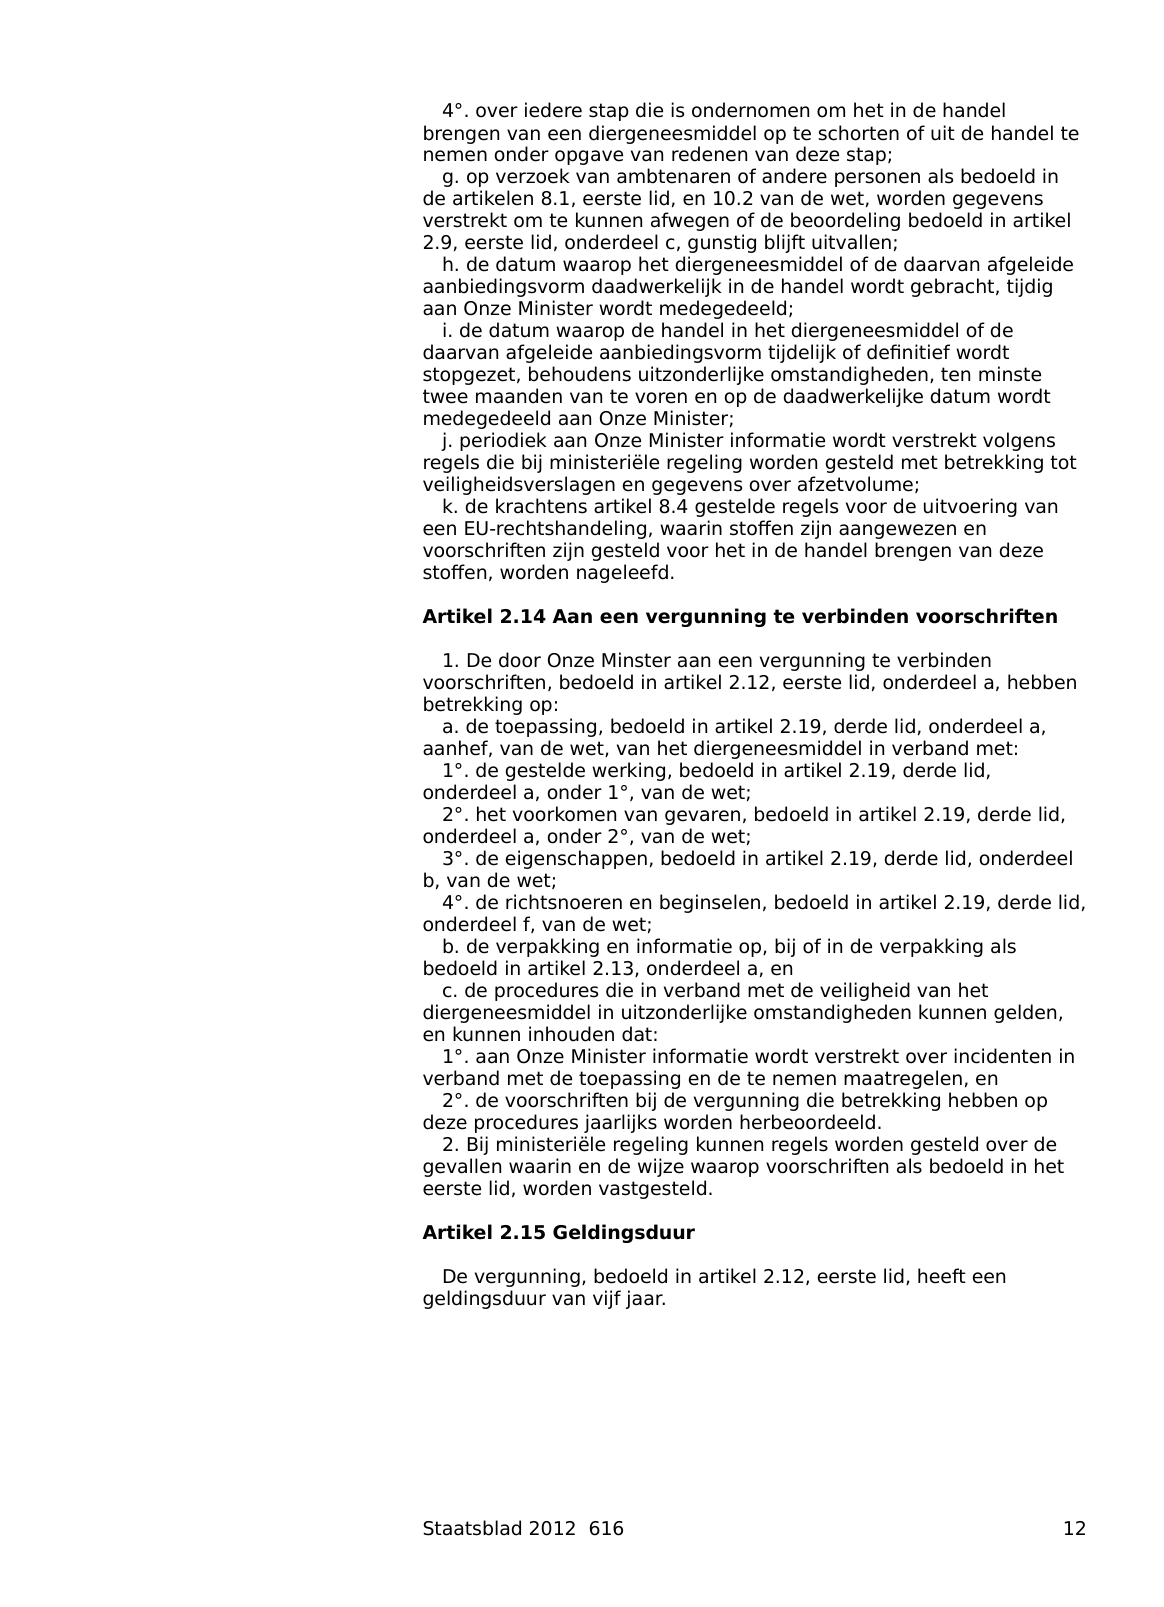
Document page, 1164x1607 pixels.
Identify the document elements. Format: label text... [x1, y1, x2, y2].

text 1°. de gestelde werking, bedoeld in artikel 2.19, derde lid, onderdeel a, onder 1°, van de wet; [422, 760, 1087, 804]
text k. de krachtens artikel 8.4 gestelde regels voor de uitvoering van een EU-rechtshandeling, waarin stoffen zijn aangewezen en voorschriften zijn gesteld voor het in de handel brengen van deze stoffen, worden nageleefd. [422, 496, 1087, 584]
text 2. Bij ministeriële regeling kunnen regels worden gesteld over de gevallen waarin en de wijze waarop voorschriften als bedoeld in het eerste lid, worden vastgesteld. [422, 1134, 1087, 1200]
subtitle Artikel 2.15 Geldingsduur [422, 1222, 1087, 1244]
text 4°. de richtsnoeren en beginselen, bedoeld in artikel 2.19, derde lid, onderdeel f, van de wet; [422, 892, 1087, 936]
text 1. De door Onze Minster aan een vergunning te verbinden voorschriften, bedoeld in artikel 2.12, eerste lid, onderdeel a, hebben betrekking op: [422, 650, 1087, 716]
text j. periodiek aan Onze Minister informatie wordt verstrekt volgens regels die bij ministeriële regeling worden gesteld met betrekking tot veiligheidsverslagen en gegevens over afzetvolume; [422, 430, 1087, 496]
text 2°. het voorkomen van gevaren, bedoeld in artikel 2.19, derde lid, onderdeel a, onder 2°, van de wet; [422, 804, 1087, 848]
text De vergunning, bedoeld in artikel 2.12, eerste lid, heeft een geldingsduur van vijf jaar. [422, 1266, 1087, 1310]
text h. de datum waarop het diergeneesmiddel of de daarvan afgeleide aanbiedingsvorm daadwerkelijk in de handel wordt gebracht, tijdig aan Onze Minister wordt medegedeeld; [422, 254, 1087, 320]
text i. de datum waarop de handel in het diergeneesmiddel of de daarvan afgeleide aanbiedingsvorm tijdelijk of definitief wordt stopgezet, behoudens uitzonderlijke omstandigheden, ten minste twee maanden van te voren en op de daadwerkelijke datum wordt medegedeeld aan Onze Minister; [422, 320, 1087, 430]
text b. de verpakking en informatie op, bij of in de verpakking als bedoeld in artikel 2.13, onderdeel a, en [422, 936, 1087, 980]
text 2°. de voorschriften bij de vergunning die betrekking hebben op deze procedures jaarlijks worden herbeoordeeld. [422, 1090, 1087, 1134]
text 1°. aan Onze Minister informatie wordt verstrekt over incidenten in verband met de toepassing en de te nemen maatregelen, en [422, 1046, 1087, 1090]
text 3°. de eigenschappen, bedoeld in artikel 2.19, derde lid, onderdeel b, van de wet; [422, 848, 1087, 892]
text c. de procedures die in verband met de veiligheid van het diergeneesmiddel in uitzonderlijke omstandigheden kunnen gelden, en kunnen inhouden dat: [422, 980, 1087, 1046]
subtitle Artikel 2.14 Aan een vergunning te verbinden voorschriften [422, 606, 1087, 628]
text 4°. over iedere stap die is ondernomen om het in de handel brengen van een diergeneesmiddel op te schorten of uit de handel te nemen onder opgave van redenen van deze stap; [422, 100, 1087, 166]
text a. de toepassing, bedoeld in artikel 2.19, derde lid, onderdeel a, aanhef, van de wet, van het diergeneesmiddel in verband met: [422, 716, 1087, 760]
text g. op verzoek van ambtenaren of andere personen als bedoeld in de artikelen 8.1, eerste lid, en 10.2 van de wet, worden gegevens verstrekt om te kunnen afwegen of de beoordeling bedoeld in artikel 2.9, eerste lid, onderdeel c, gunstig blijft uitvallen; [422, 166, 1087, 254]
